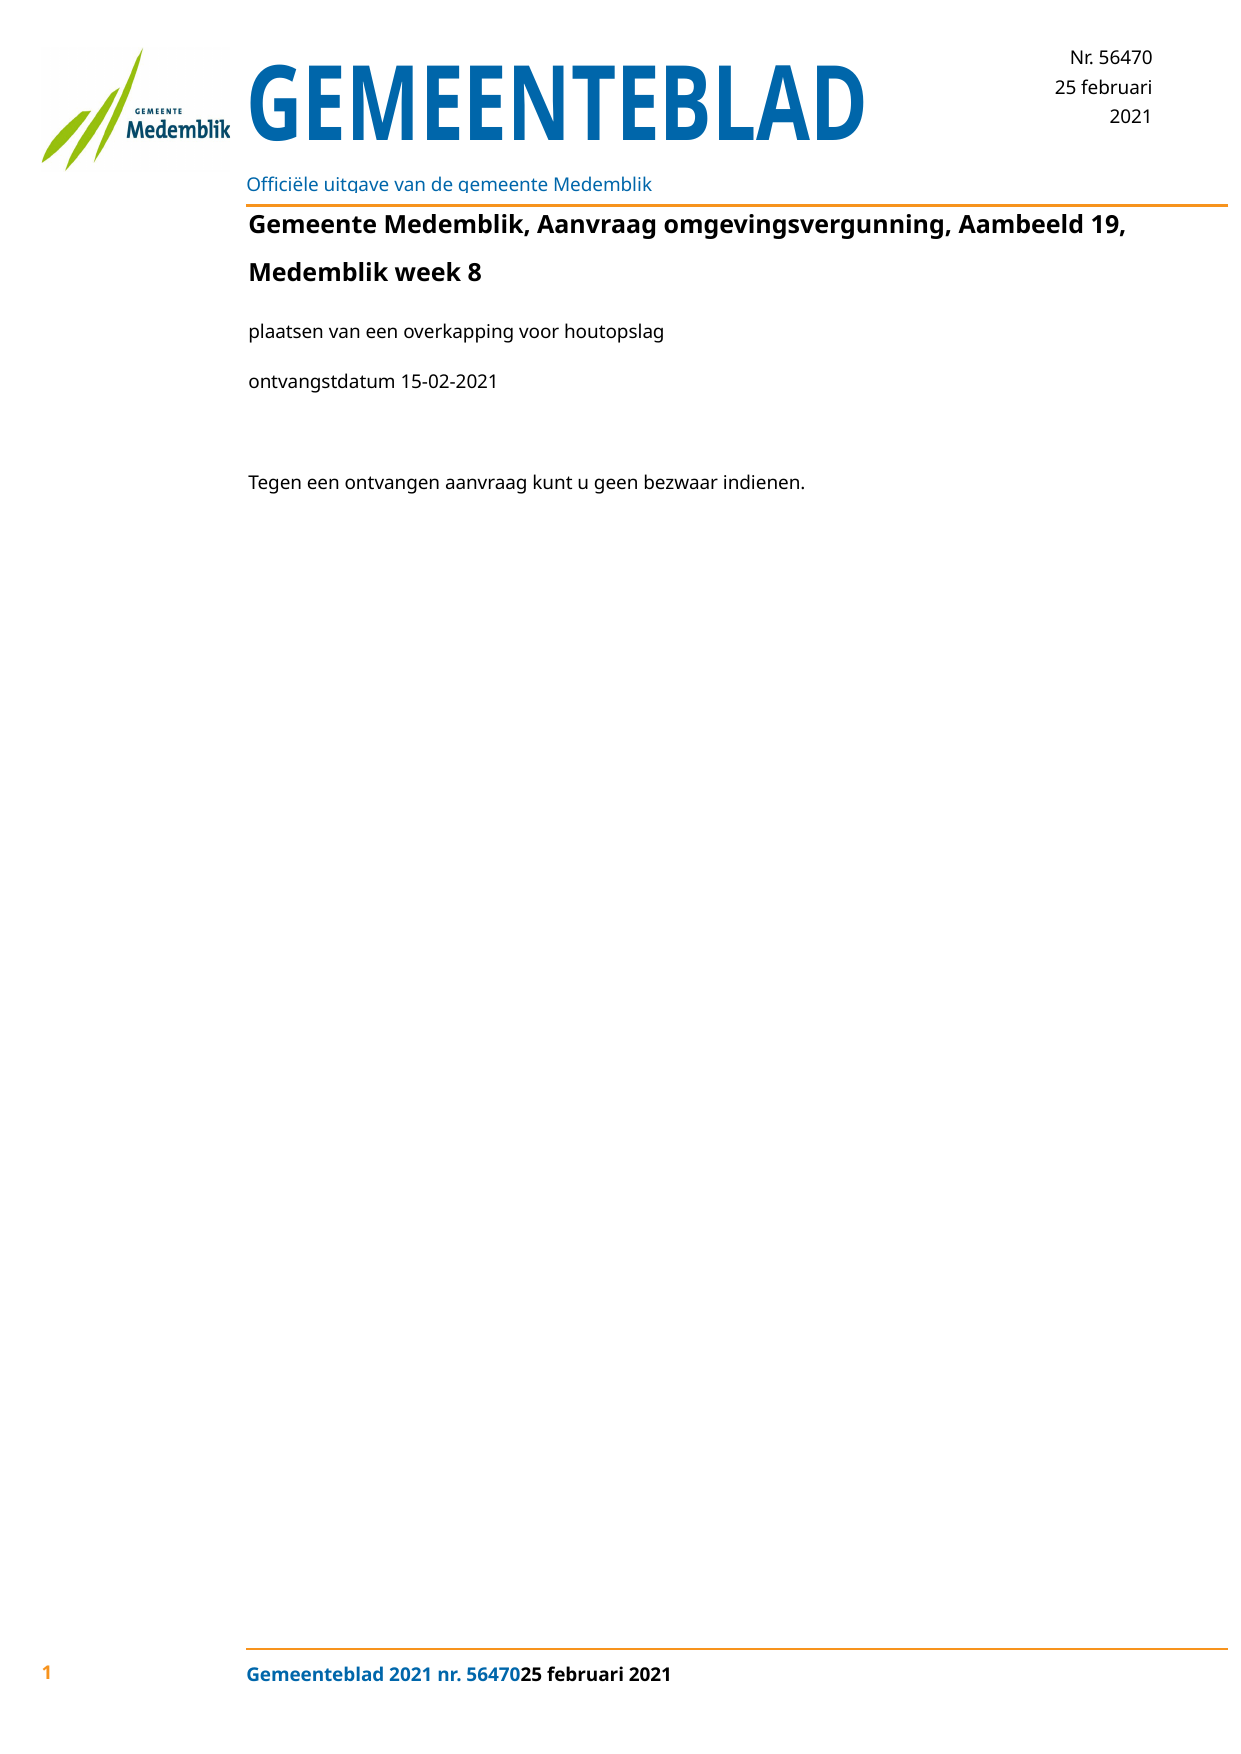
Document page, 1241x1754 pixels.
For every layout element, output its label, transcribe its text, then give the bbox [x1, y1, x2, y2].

picture [41, 47, 231, 172]
text Tegen een ontvangen aanvraag kunt u geen bezwaar indienen. [248, 469, 1152, 495]
text Gemeente Medemblik, Aanvraag omgevingsvergunning, Aambeeld 19, Medemblik week 8 [248, 207, 1152, 288]
text plaatsen van een overkapping voor houtopslag [248, 318, 1152, 344]
text ontvangstdatum 15-02-2021 [248, 368, 1152, 394]
